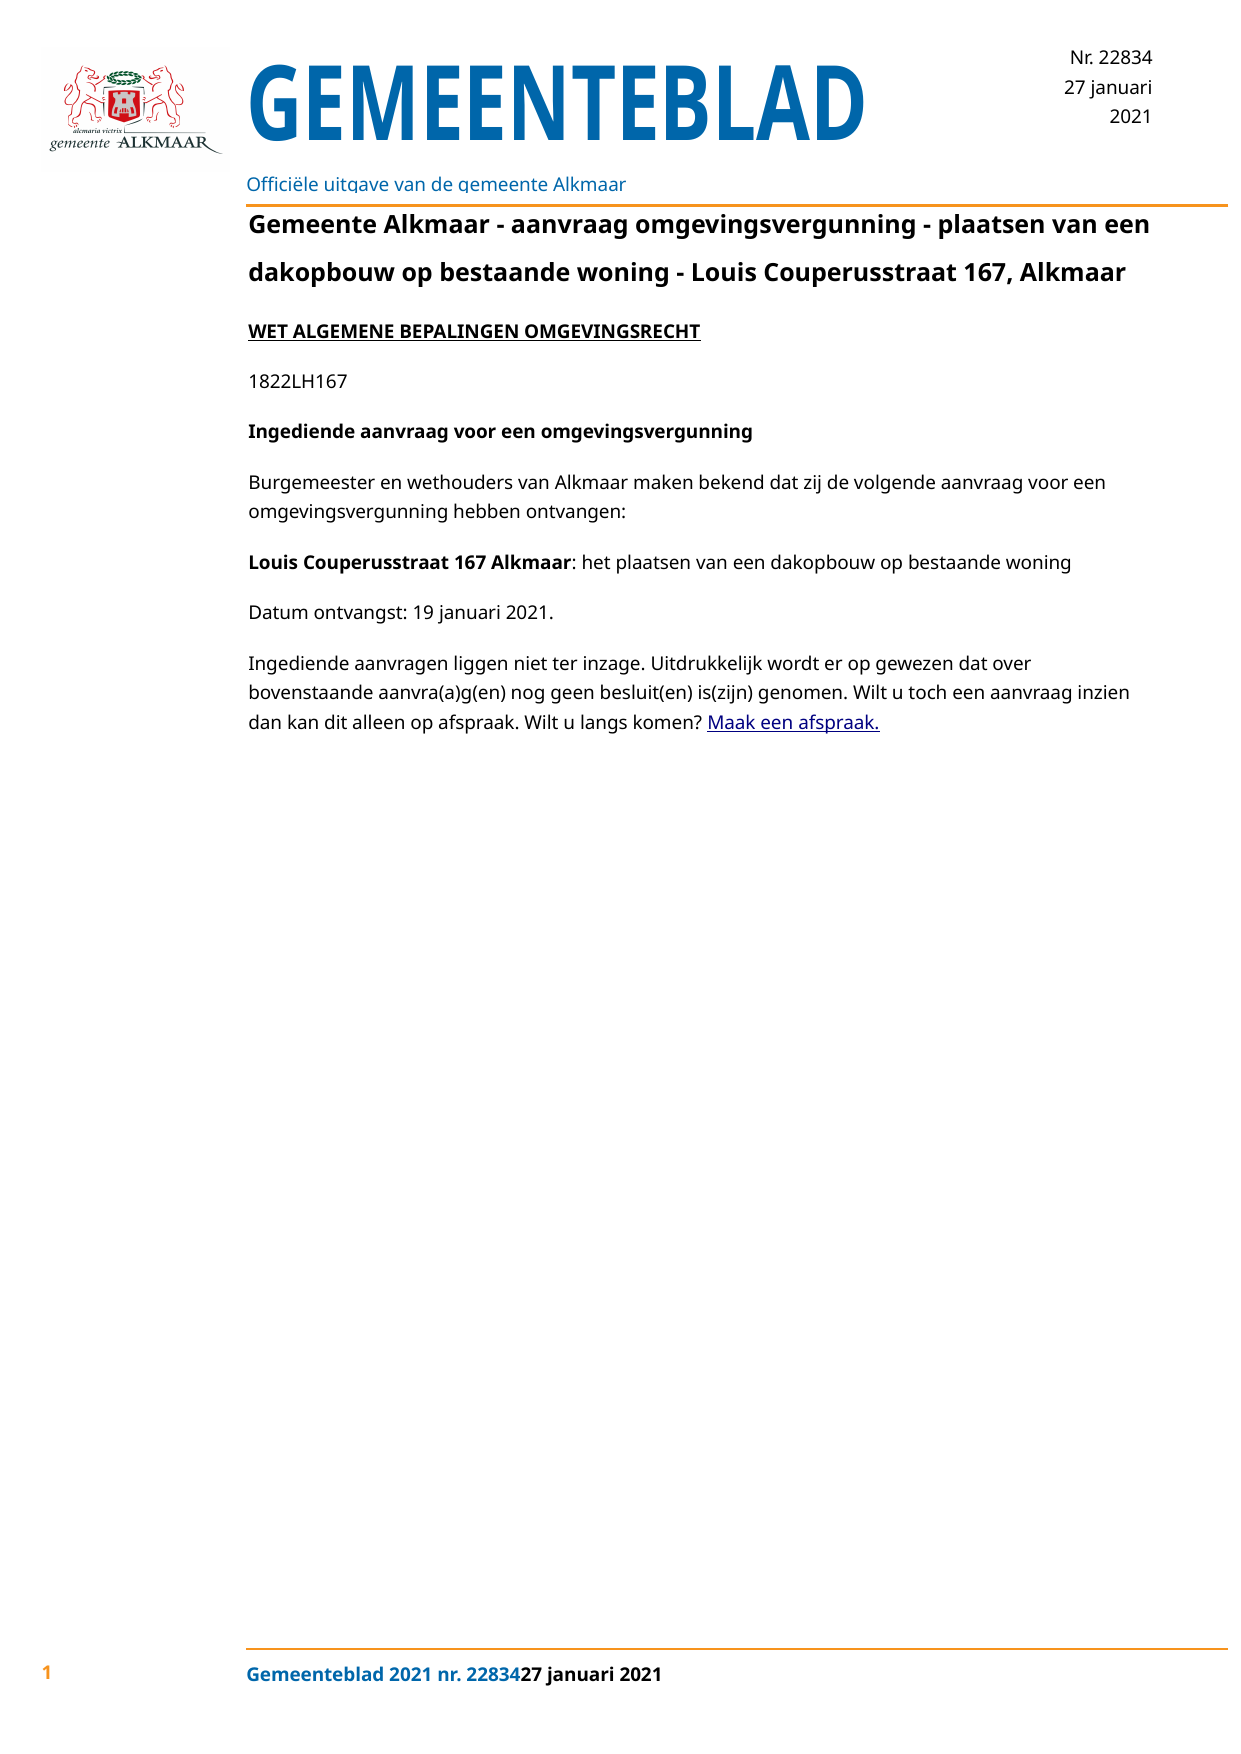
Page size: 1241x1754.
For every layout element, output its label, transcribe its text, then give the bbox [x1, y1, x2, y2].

text Louis Couperusstraat 167 Alkmaar: het plaatsen van een dakopbouw op bestaande woning [248, 549, 1152, 575]
text Burgemeester en wethouders van Alkmaar maken bekend dat zij de volgende aanvraag voor een omgevingsvergunning hebben ontvangen: [248, 469, 1152, 524]
text Datum ontvangst: 19 januari 2021. [248, 599, 1152, 625]
text WET ALGEMENE BEPALINGEN OMGEVINGSRECHT [248, 318, 1152, 344]
text 1822LH167 [248, 368, 1152, 394]
text Ingediende aanvragen liggen niet ter inzage. Uitdrukkelijk wordt er op gewezen dat over bovenstaande aanvra(a)g(en) nog geen besluit(en) is(zijn) genomen. Wilt u toch een aanvraag inzien dan kan dit alleen op afspraak. Wilt u langs komen? Maak een afspraak. [248, 650, 1152, 735]
text Ingediende aanvraag voor een omgevingsvergunning [248, 419, 1152, 444]
picture [41, 47, 231, 172]
text Gemeente Alkmaar - aanvraag omgevingsvergunning - plaatsen van een dakopbouw op bestaande woning - Louis Couperusstraat 167, Alkmaar [248, 207, 1152, 288]
